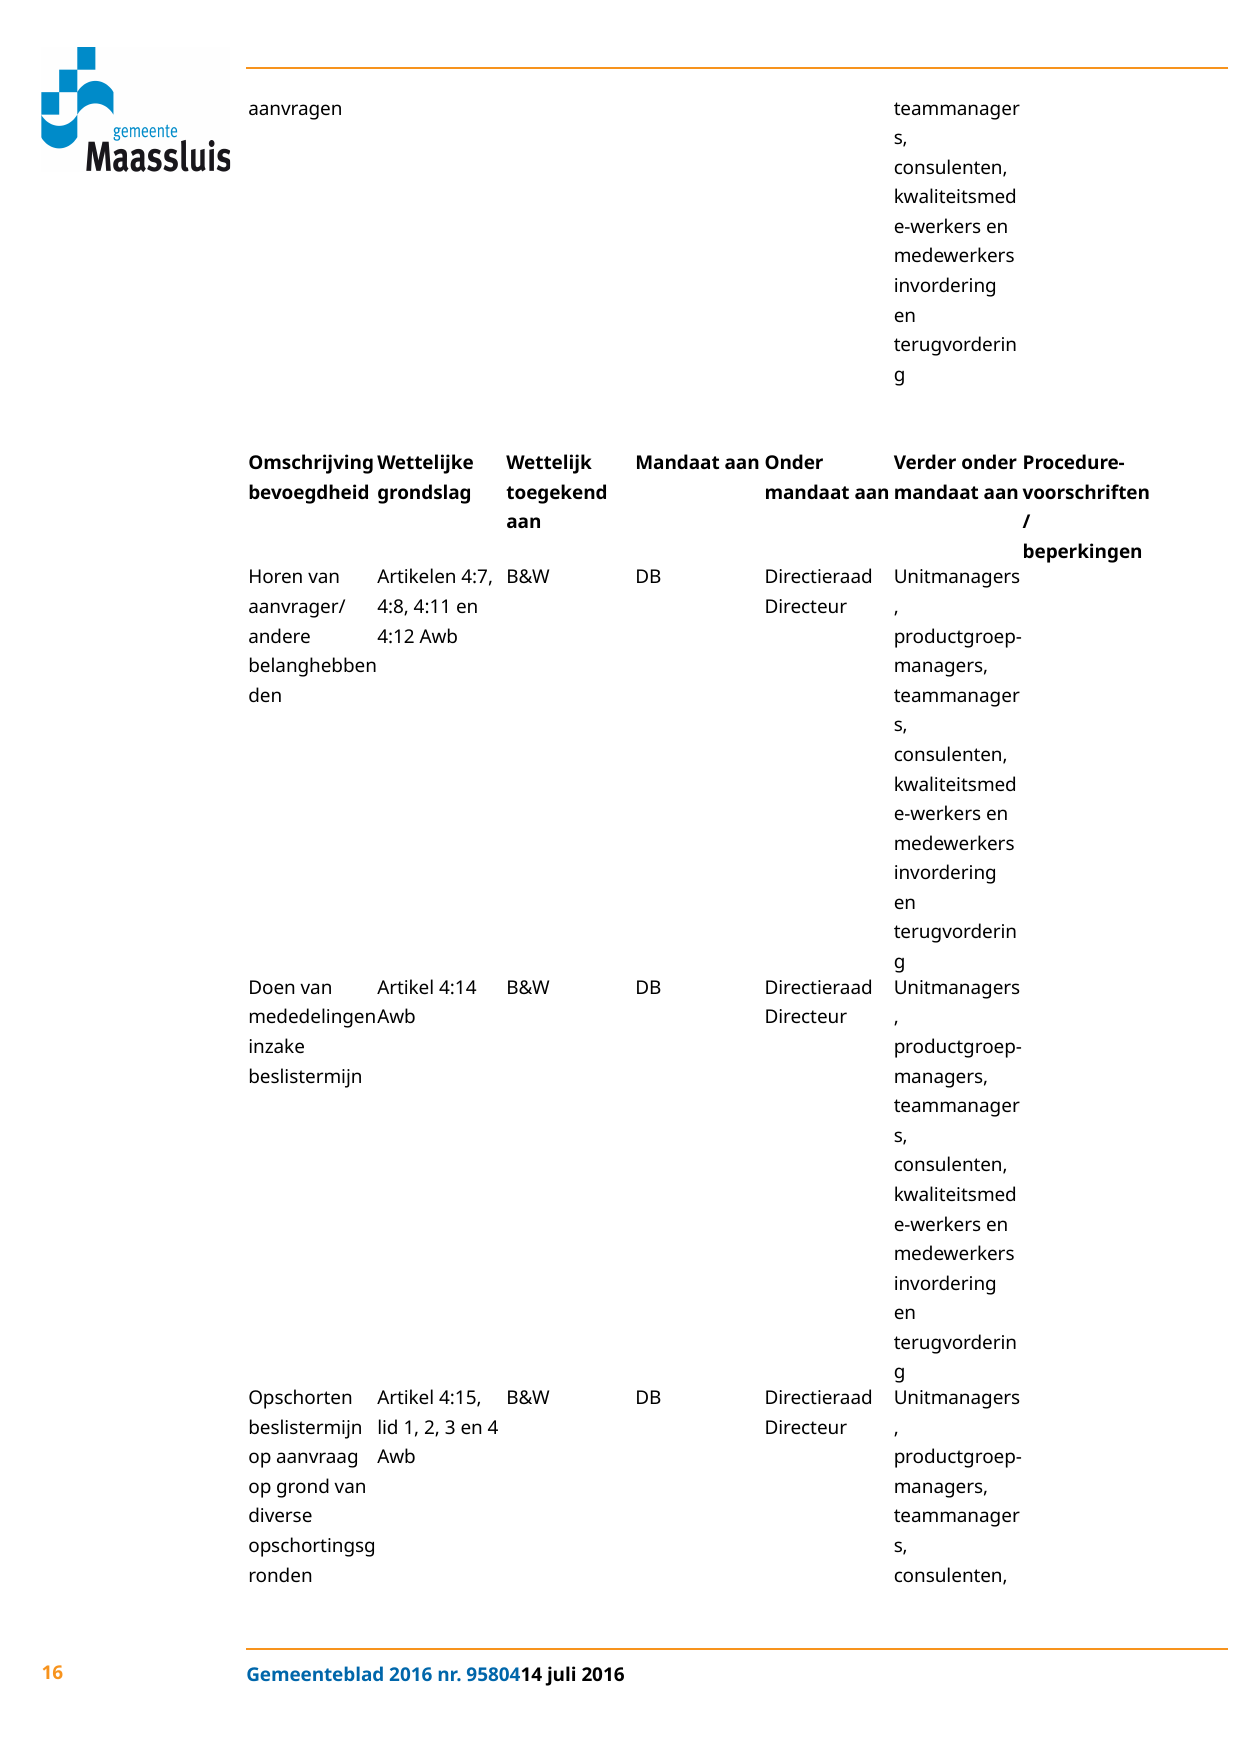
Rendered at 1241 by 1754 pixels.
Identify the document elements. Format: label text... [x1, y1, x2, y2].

table_cell Directieraad Directeur [764, 1384, 893, 1588]
table_cell B&W [506, 564, 635, 974]
table_cell teammanagers, consulenten, kwaliteitsmede-werkers en medewerkers invordering en terugvordering [894, 95, 1022, 387]
table_header Wettelijke grondslag [377, 449, 506, 564]
table_cell [377, 95, 506, 387]
table_header Omschrijving bevoegdheid [248, 449, 377, 564]
table_cell Unitmanagers, productgroep-managers, teammanagers, consulenten, [894, 1384, 1022, 1588]
table_cell B&W [506, 974, 635, 1384]
table_cell [1023, 95, 1152, 387]
table_cell Doen van mededelingen inzake beslistermijn [248, 974, 377, 1384]
table_cell Directieraad Directeur [764, 974, 893, 1384]
table_cell B&W [506, 1384, 635, 1588]
table_cell Artikelen 4:7, 4:8, 4:11 en 4:12 Awb [377, 564, 506, 974]
table_cell aanvragen [248, 95, 377, 387]
table_cell Unitmanagers, productgroep-managers, teammanagers, consulenten, kwaliteitsmede-werkers en medewerkers invordering en terugvordering [894, 974, 1022, 1384]
table_cell [764, 95, 893, 387]
table_cell Artikel 4:14 Awb [377, 974, 506, 1384]
table_cell Horen van aanvrager/ andere belanghebbenden [248, 564, 377, 974]
table_header Procedure- voorschriften/ beperkingen [1023, 449, 1152, 564]
table_header Mandaat aan [635, 449, 764, 564]
table_cell Opschorten beslistermijn op aanvraag op grond van diverse opschortingsgronden [248, 1384, 377, 1588]
table_cell Directieraad Directeur [764, 564, 893, 974]
picture [41, 47, 231, 172]
table_cell [1023, 1384, 1152, 1588]
table_header Onder mandaat aan [764, 449, 893, 564]
table_header Wettelijk toegekend aan [506, 449, 635, 564]
table_cell DB [635, 1384, 764, 1588]
table_cell [1023, 974, 1152, 1384]
table_cell Artikel 4:15, lid 1, 2, 3 en 4 Awb [377, 1384, 506, 1588]
table_cell DB [635, 974, 764, 1384]
table_header Verder onder mandaat aan [894, 449, 1022, 564]
table_cell DB [635, 564, 764, 974]
table_cell Unitmanagers, productgroep-managers, teammanagers, consulenten, kwaliteitsmede-werkers en medewerkers invordering en terugvordering [894, 564, 1022, 974]
picture [41, 47, 77, 92]
table_cell [506, 95, 635, 387]
table_cell [1023, 564, 1152, 974]
table_cell [635, 95, 764, 387]
